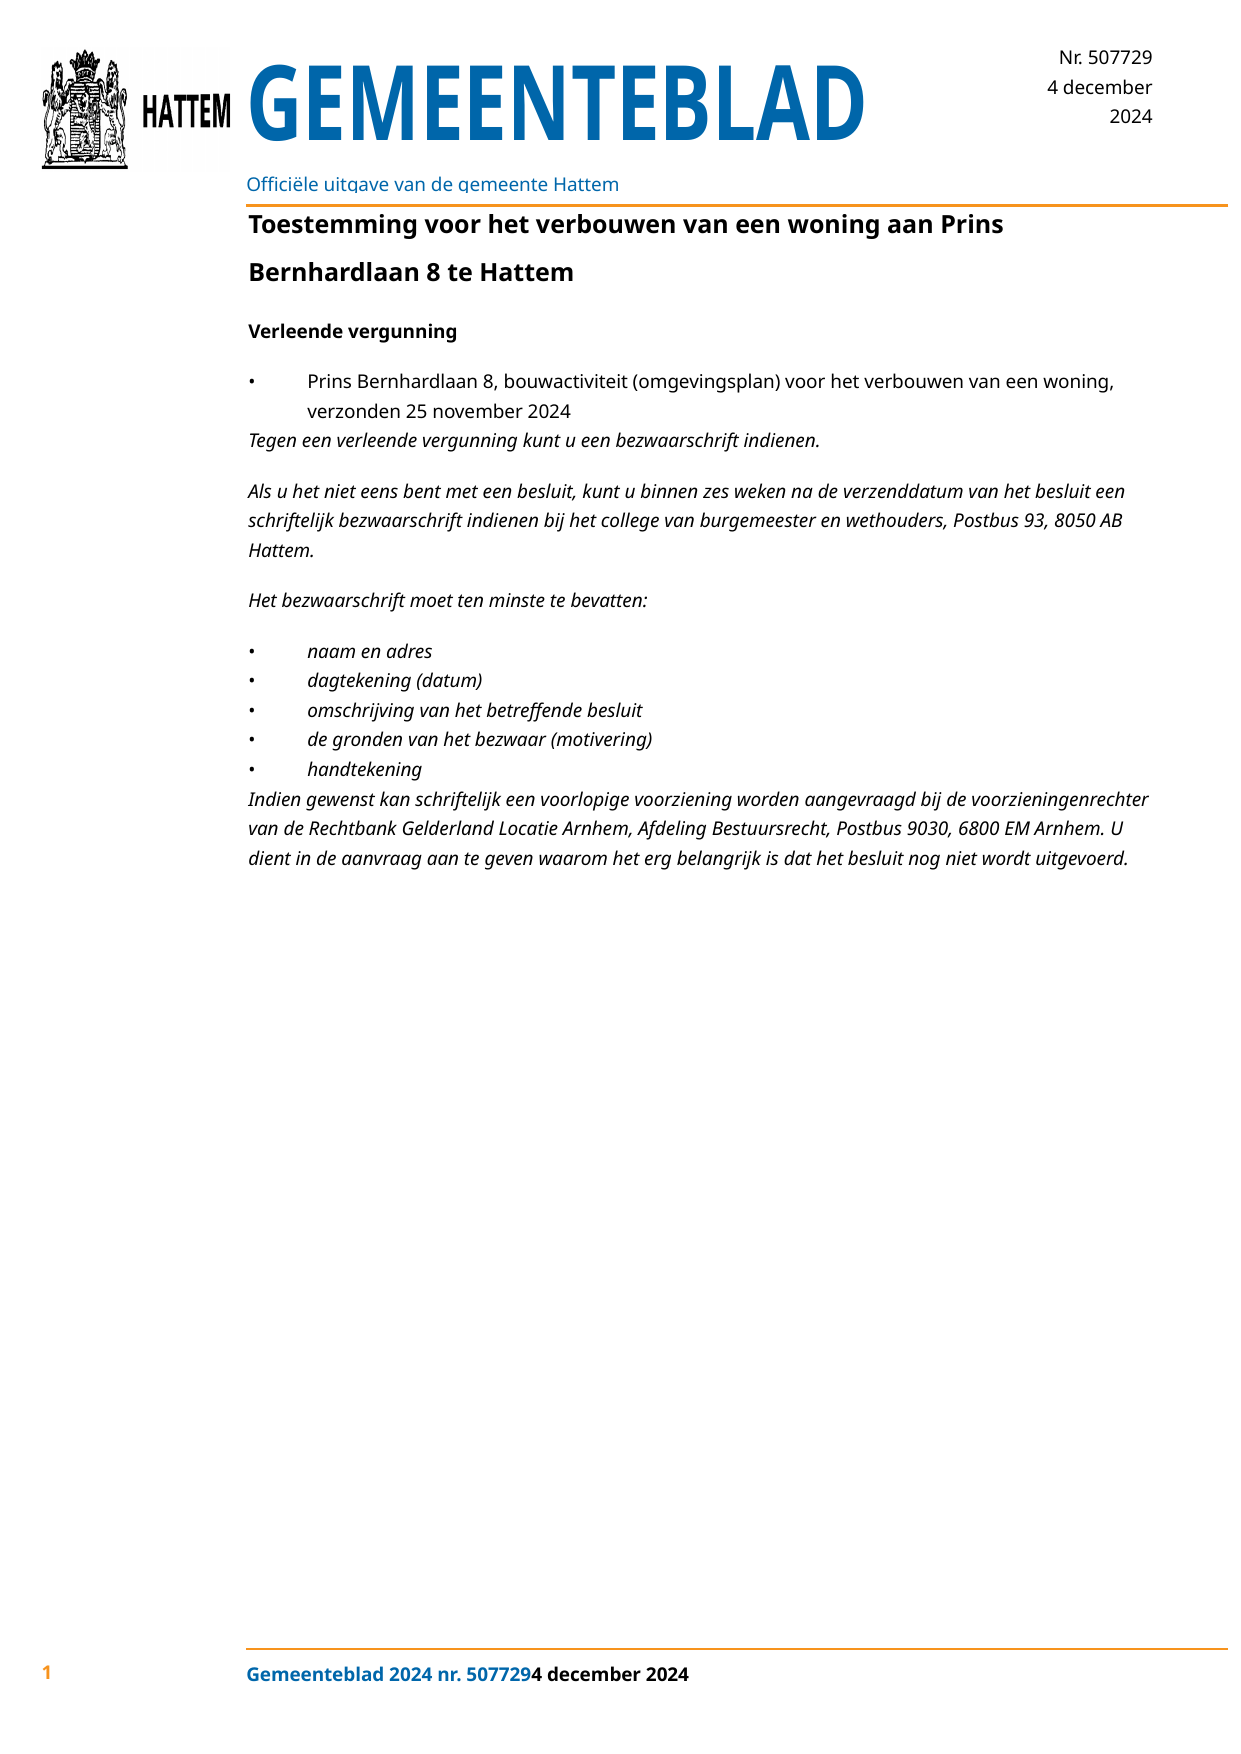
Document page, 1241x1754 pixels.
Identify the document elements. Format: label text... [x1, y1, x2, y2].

list omschrijving van het betreffende besluit [248, 697, 1152, 723]
list handtekening [248, 756, 1152, 782]
list naam en adres [248, 638, 1152, 664]
text Het bezwaarschrift moet ten minste te bevatten: [248, 587, 1152, 613]
list dagtekening (datum) [248, 667, 1152, 693]
text Tegen een verleende vergunning kunt u een bezwaarschrift indienen. [248, 427, 1152, 453]
list de gronden van het bezwaar (motivering) [248, 727, 1152, 752]
text Als u het niet eens bent met een besluit, kunt u binnen zes weken na de verzenddatum van het besluit een schriftelijk bezwaarschrift indienen bij het college van burgemeester en wethouders, Postbus 93, 8050 AB Hattem. [248, 478, 1152, 563]
picture [41, 47, 231, 172]
list Prins Bernhardlaan 8, bouwactiviteit (omgevingsplan) voor het verbouwen van een woning, verzonden 25 november 2024 [248, 368, 1152, 424]
text Toestemming voor het verbouwen van een woning aan Prins Bernhardlaan 8 te Hattem [248, 207, 1152, 288]
text Indien gewenst kan schriftelijk een voorlopige voorziening worden aangevraagd bij de voorzieningenrechter van de Rechtbank Gelderland Locatie Arnhem, Afdeling Bestuursrecht, Postbus 9030, 6800 EM Arnhem. U dient in de aanvraag aan te geven waarom het erg belangrijk is dat het besluit nog niet wordt uitgevoerd. [248, 786, 1152, 871]
text Verleende vergunning [248, 318, 1152, 344]
